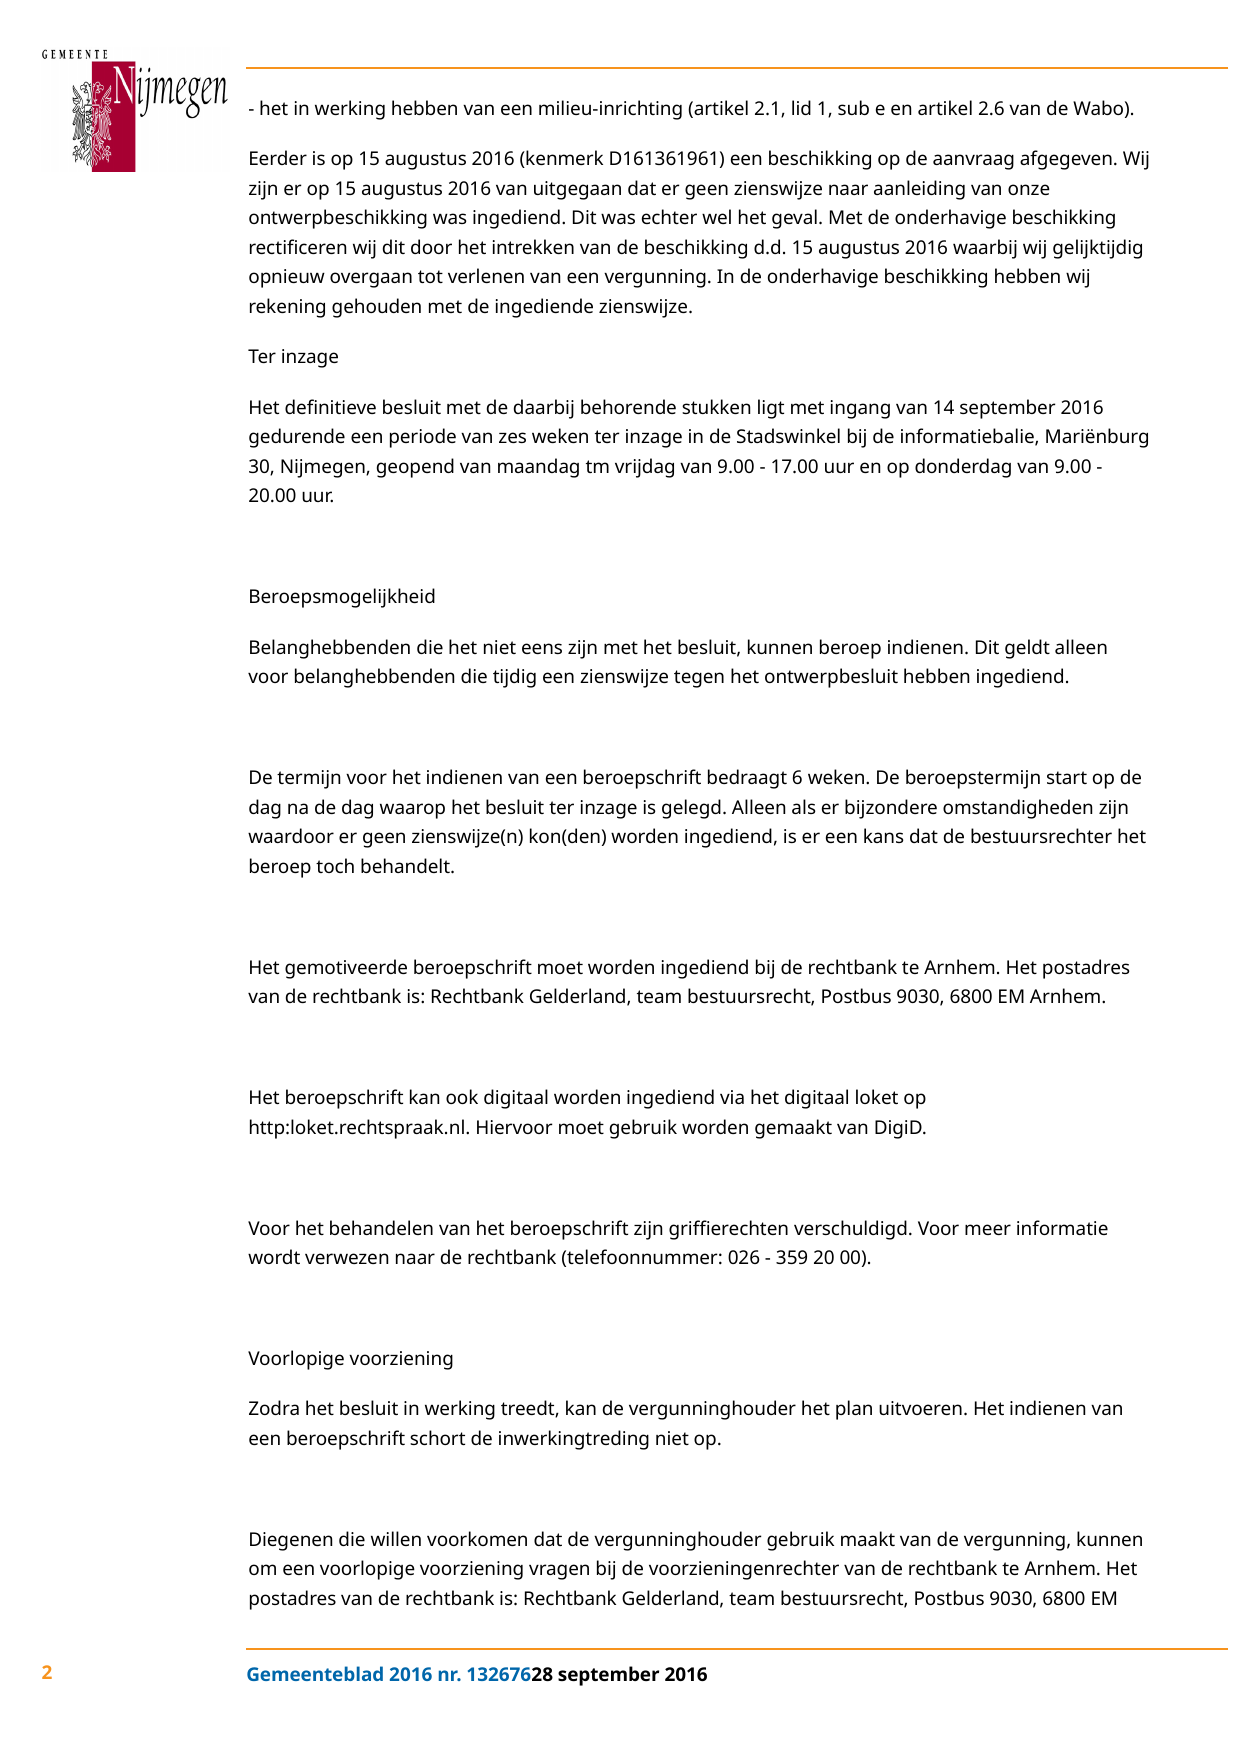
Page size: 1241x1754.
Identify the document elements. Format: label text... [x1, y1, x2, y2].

text Belanghebbenden die het niet eens zijn met het besluit, kunnen beroep indienen. Dit geldt alleen voor belanghebbenden die tijdig een zienswijze tegen het ontwerpbesluit hebben ingediend. [248, 634, 1152, 689]
text Het gemotiveerde beroepschrift moet worden ingediend bij de rechtbank te Arnhem. Het postadres van de rechtbank is: Rechtbank Gelderland, team bestuursrecht, Postbus 9030, 6800 EM Arnhem. [248, 954, 1152, 1009]
text Het beroepschrift kan ook digitaal worden ingediend via het digitaal loket op http:loket.rechtspraak.nl. Hiervoor moet gebruik worden gemaakt van DigiD. [248, 1084, 1152, 1140]
text Eerder is op 15 augustus 2016 (kenmerk D161361961) een beschikking op de aanvraag afgegeven. Wij zijn er op 15 augustus 2016 van uitgegaan dat er geen zienswijze naar aanleiding van onze ontwerpbeschikking was ingediend. Dit was echter wel het geval. Met de onderhavige beschikking rectificeren wij dit door het intrekken van de beschikking d.d. 15 augustus 2016 waarbij wij gelijktijdig opnieuw overgaan tot verlenen van een vergunning. In de onderhavige beschikking hebben wij rekening gehouden met de ingediende zienswijze. [248, 145, 1152, 319]
text Zodra het besluit in werking treedt, kan de vergunninghouder het plan uitvoeren. Het indienen van een beroepschrift schort de inwerkingtreding niet op. [248, 1396, 1152, 1451]
text Diegenen die willen voorkomen dat de vergunninghouder gebruik maakt van de vergunning, kunnen om een voorlopige voorziening vragen bij de voorzieningenrechter van de rechtbank te Arnhem. Het postadres van de rechtbank is: Rechtbank Gelderland, team bestuursrecht, Postbus 9030, 6800 EM [248, 1526, 1152, 1611]
text Ter inzage [248, 343, 1152, 369]
text De termijn voor het indienen van een beroepschrift bedraagt 6 weken. De beroepstermijn start op de dag na de dag waarop het besluit ter inzage is gelegd. Alleen als er bijzondere omstandigheden zijn waardoor er geen zienswijze(n) kon(den) worden ingediend, is er een kans dat de bestuursrechter het beroep toch behandelt. [248, 764, 1152, 879]
text Het definitieve besluit met de daarbij behorende stukken ligt met ingang van 14 september 2016 gedurende een periode van zes weken ter inzage in de Stadswinkel bij de informatiebalie, Mariënburg 30, Nijmegen, geopend van maandag tm vrijdag van 9.00 - 17.00 uur en op donderdag van 9.00 - 20.00 uur. [248, 394, 1152, 508]
text - het in werking hebben van een milieu-inrichting (artikel 2.1, lid 1, sub e en artikel 2.6 van de Wabo). [248, 95, 1152, 121]
text Beroepsmogelijkheid [248, 583, 1152, 609]
text Voorlopige voorziening [248, 1345, 1152, 1371]
picture [41, 47, 231, 172]
text Voor het behandelen van het beroepschrift zijn griffierechten verschuldigd. Voor meer informatie wordt verwezen naar de rechtbank (telefoonnummer: 026 - 359 20 00). [248, 1215, 1152, 1270]
